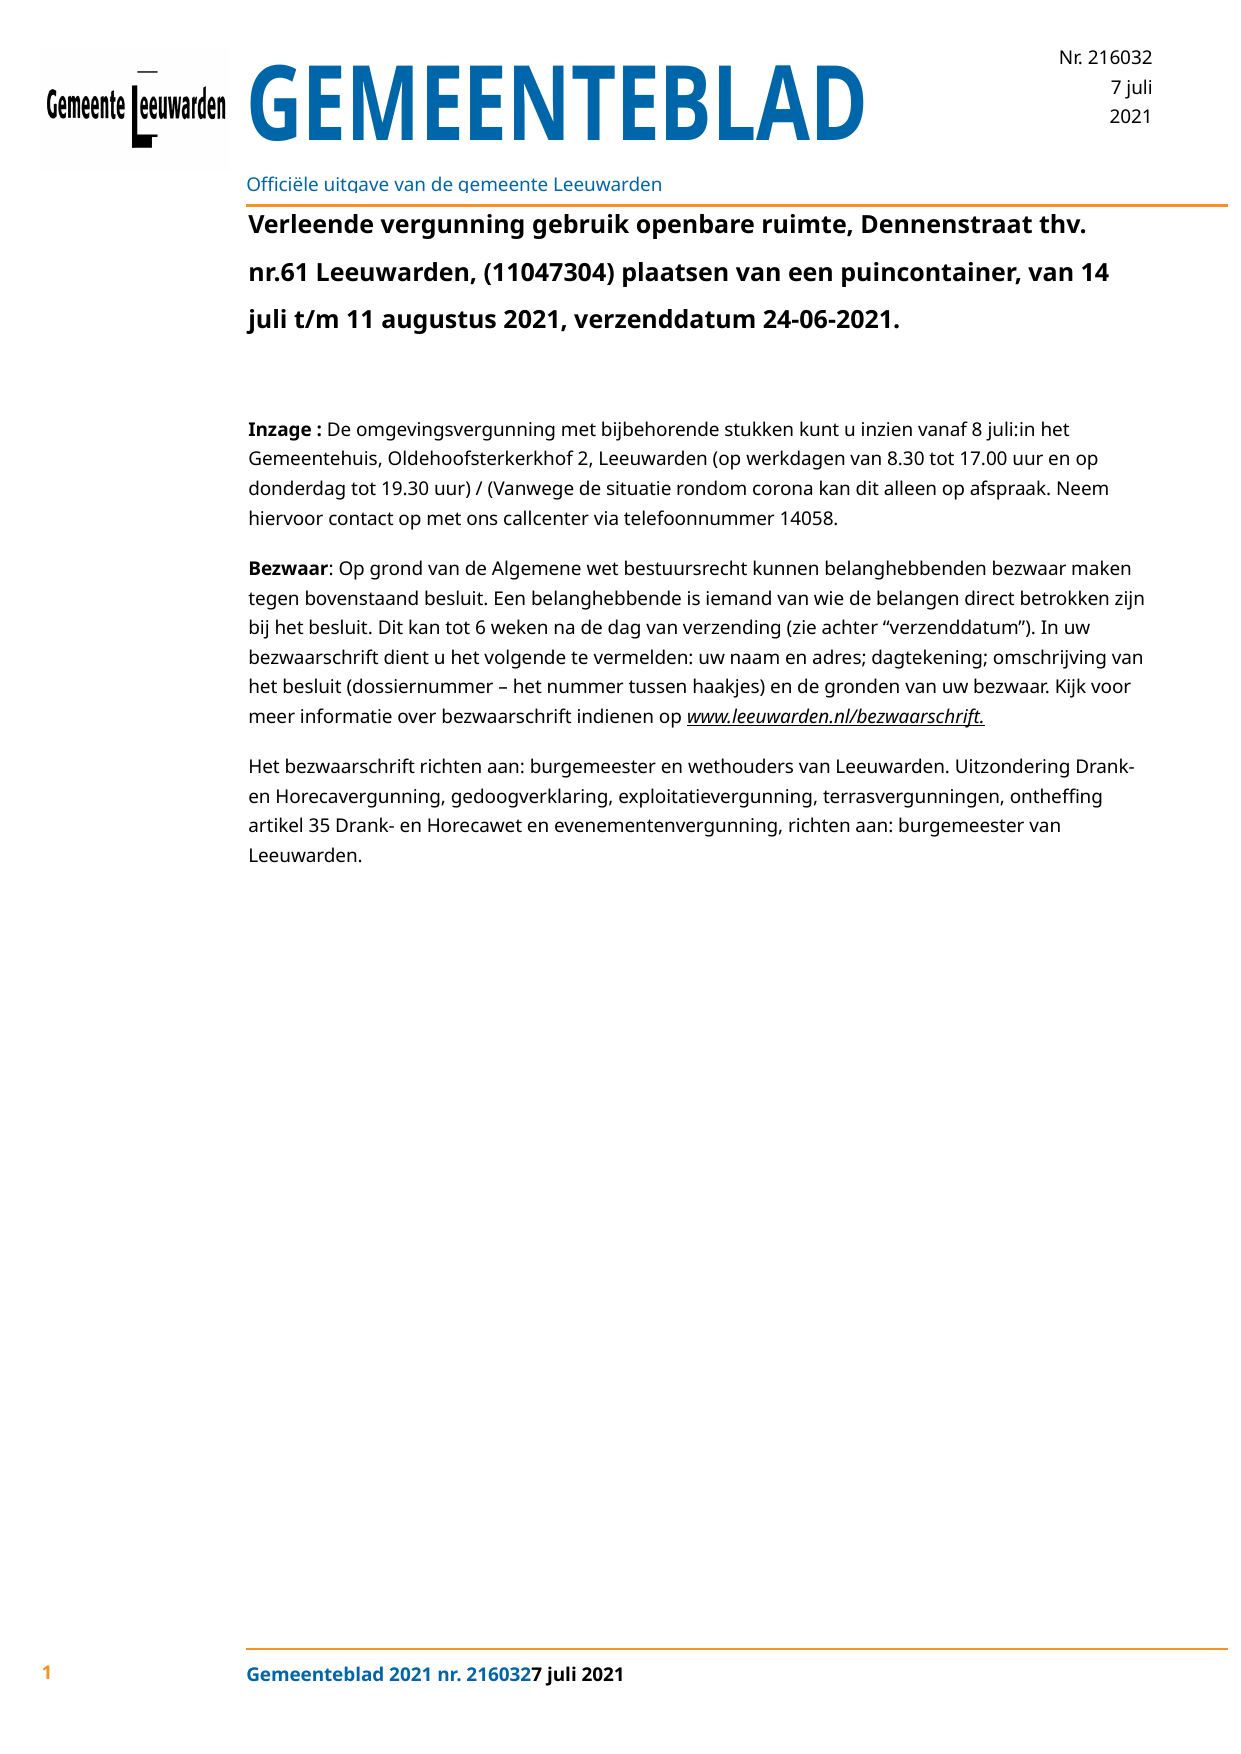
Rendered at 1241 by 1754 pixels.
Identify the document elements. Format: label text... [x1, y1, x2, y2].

text Verleende vergunning gebruik openbare ruimte, Dennenstraat thv. nr.61 Leeuwarden, (11047304) plaatsen van een puincontainer, van 14 juli t/m 11 augustus 2021, verzenddatum 24-06-2021. [248, 207, 1152, 336]
text Bezwaar: Op grond van de Algemene wet bestuursrecht kunnen belanghebbenden bezwaar maken tegen bovenstaand besluit. Een belanghebbende is iemand van wie de belangen direct betrokken zijn bij het besluit. Dit kan tot 6 weken na de dag van verzending (zie achter “verzenddatum”). In uw bezwaarschrift dient u het volgende te vermelden: uw naam en adres; dagtekening; omschrijving van het besluit (dossiernummer – het nummer tussen haakjes) en de gronden van uw bezwaar. Kijk voor meer informatie over bezwaarschrift indienen op www.leeuwarden.nl/bezwaarschrift. [248, 555, 1152, 729]
picture [41, 47, 231, 172]
text Inzage : De omgevingsvergunning met bijbehorende stukken kunt u inzien vanaf 8 juli:in het Gemeentehuis, Oldehoofsterkerkhof 2, Leeuwarden (op werkdagen van 8.30 tot 17.00 uur en op donderdag tot 19.30 uur) / (Vanwege de situatie rondom corona kan dit alleen op afspraak. Neem hiervoor contact op met ons callcenter via telefoonnummer 14058. [248, 416, 1152, 530]
text Het bezwaarschrift richten aan: burgemeester en wethouders van Leeuwarden. Uitzondering Drank- en Horecavergunning, gedoogverklaring, exploitatievergunning, terrasvergunningen, ontheffing artikel 35 Drank- en Horecawet en evenementenvergunning, richten aan: burgemeester van Leeuwarden. [248, 753, 1152, 868]
